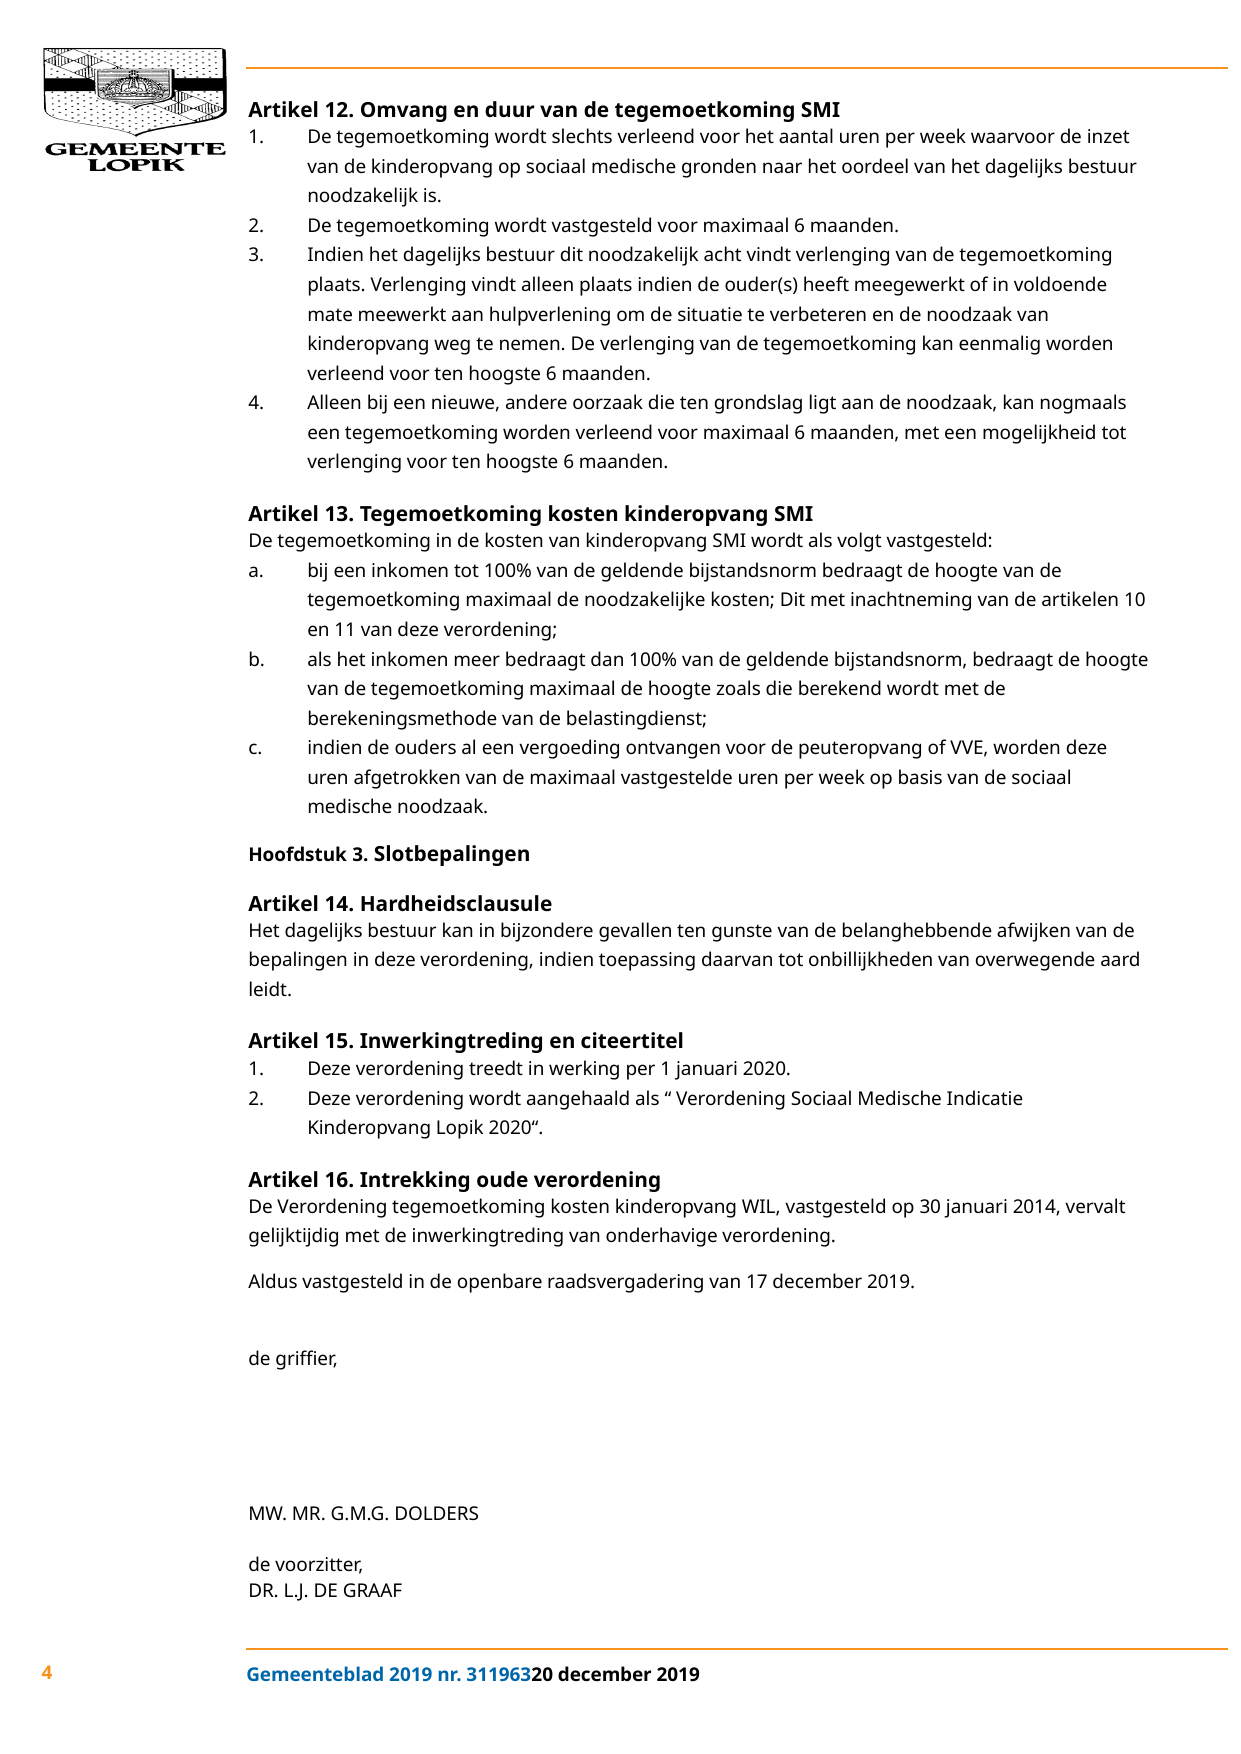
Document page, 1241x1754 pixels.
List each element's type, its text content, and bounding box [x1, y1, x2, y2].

text DR. L.J. DE GRAAF [248, 1577, 1152, 1603]
text Artikel 14. Hardheidsclausule [248, 889, 1152, 917]
list indien de ouders al een vergoeding ontvangen voor de peuteropvang of VVE, worden deze uren afgetrokken van de maximaal vastgestelde uren per week op basis van de sociaal medische noodzaak. [248, 734, 1152, 819]
text Artikel 15. Inwerkingtreding en citeertitel [248, 1027, 1152, 1055]
text Het dagelijks bestuur kan in bijzondere gevallen ten gunste van de belanghebbende afwijken van de bepalingen in deze verordening, indien toepassing daarvan tot onbillijkheden van overwegende aard leidt. [248, 917, 1152, 1002]
text De Verordening tegemoetkoming kosten kinderopvang WIL, vastgesteld op 30 januari 2014, vervalt gelijktijdig met de inwerkingtreding van onderhavige verordening. [248, 1193, 1152, 1248]
list De tegemoetkoming wordt slechts verleend voor het aantal uren per week waarvoor de inzet van de kinderopvang op sociaal medische gronden naar het oordeel van het dagelijks bestuur noodzakelijk is. [248, 123, 1152, 208]
text Artikel 13. Tegemoetkoming kosten kinderopvang SMI [248, 499, 1152, 527]
text Aldus vastgesteld in de openbare raadsvergadering van 17 december 2019. [248, 1268, 1152, 1294]
list De tegemoetkoming wordt vastgesteld voor maximaal 6 maanden. [248, 212, 1152, 238]
text de voorzitter, [248, 1551, 1152, 1577]
list Deze verordening treedt in werking per 1 januari 2020. [248, 1055, 1152, 1081]
text de griffier, [248, 1346, 1152, 1371]
text Hoofdstuk 3. Slotbepalingen [248, 839, 1152, 868]
list als het inkomen meer bedraagt dan 100% van de geldende bijstandsnorm, bedraagt de hoogte van de tegemoetkoming maximaal de hoogte zoals die berekend wordt met de berekeningsmethode van de belastingdienst; [248, 646, 1152, 731]
text De tegemoetkoming in de kosten van kinderopvang SMI wordt als volgt vastgesteld: [248, 527, 1152, 553]
text Artikel 12. Omvang en duur van de tegemoetkoming SMI [248, 95, 1152, 123]
text Artikel 16. Intrekking oude verordening [248, 1165, 1152, 1193]
list Indien het dagelijks bestuur dit noodzakelijk acht vindt verlenging van de tegemoetkoming plaats. Verlenging vindt alleen plaats indien de ouder(s) heeft meegewerkt of in voldoende mate meewerkt aan hulpverlening om de situatie te verbeteren en de noodzaak van kinderopvang weg te nemen. De verlenging van de tegemoetkoming kan eenmalig worden verleend voor ten hoogste 6 maanden. [248, 242, 1152, 386]
picture [41, 47, 231, 172]
text MW. MR. G.M.G. DOLDERS [248, 1500, 1152, 1526]
list Deze verordening wordt aangehaald als “ Verordening Sociaal Medische Indicatie Kinderopvang Lopik 2020“. [248, 1085, 1152, 1140]
list Alleen bij een nieuwe, andere oorzaak die ten grondslag ligt aan de noodzaak, kan nogmaals een tegemoetkoming worden verleend voor maximaal 6 maanden, met een mogelijkheid tot verlenging voor ten hoogste 6 maanden. [248, 389, 1152, 474]
list bij een inkomen tot 100% van de geldende bijstandsnorm bedraagt de hoogte van de tegemoetkoming maximaal de noodzakelijke kosten; Dit met inachtneming van de artikelen 10 en 11 van deze verordening; [248, 557, 1152, 642]
